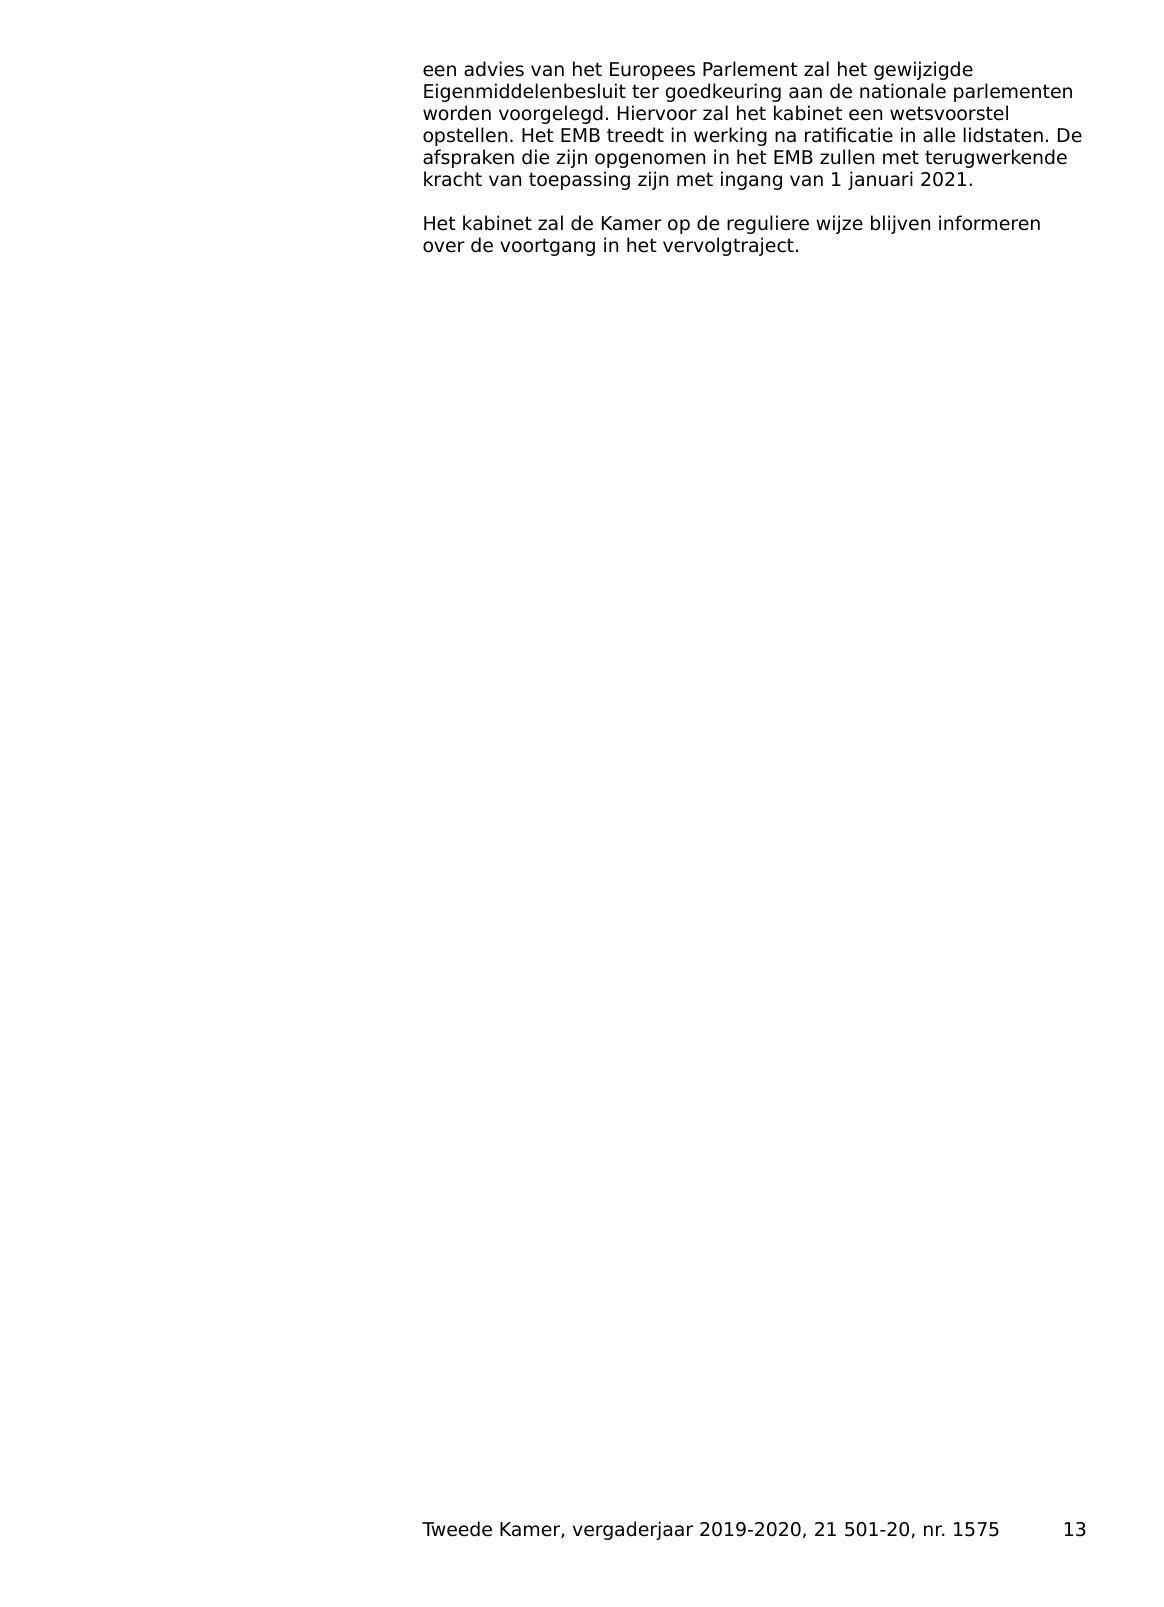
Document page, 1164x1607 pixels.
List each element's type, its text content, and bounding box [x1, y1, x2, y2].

text Het kabinet zal de Kamer op de reguliere wijze blijven informeren over de voortgang in het vervolgtraject. [422, 213, 1087, 257]
text een advies van het Europees Parlement zal het gewijzigde Eigenmiddelenbesluit ter goedkeuring aan de nationale parlementen worden voorgelegd. Hiervoor zal het kabinet een wetsvoorstel opstellen. Het EMB treedt in werking na ratificatie in alle lidstaten. De afspraken die zijn opgenomen in het EMB zullen met terugwerkende kracht van toepassing zijn met ingang van 1 januari 2021. [422, 59, 1087, 191]
